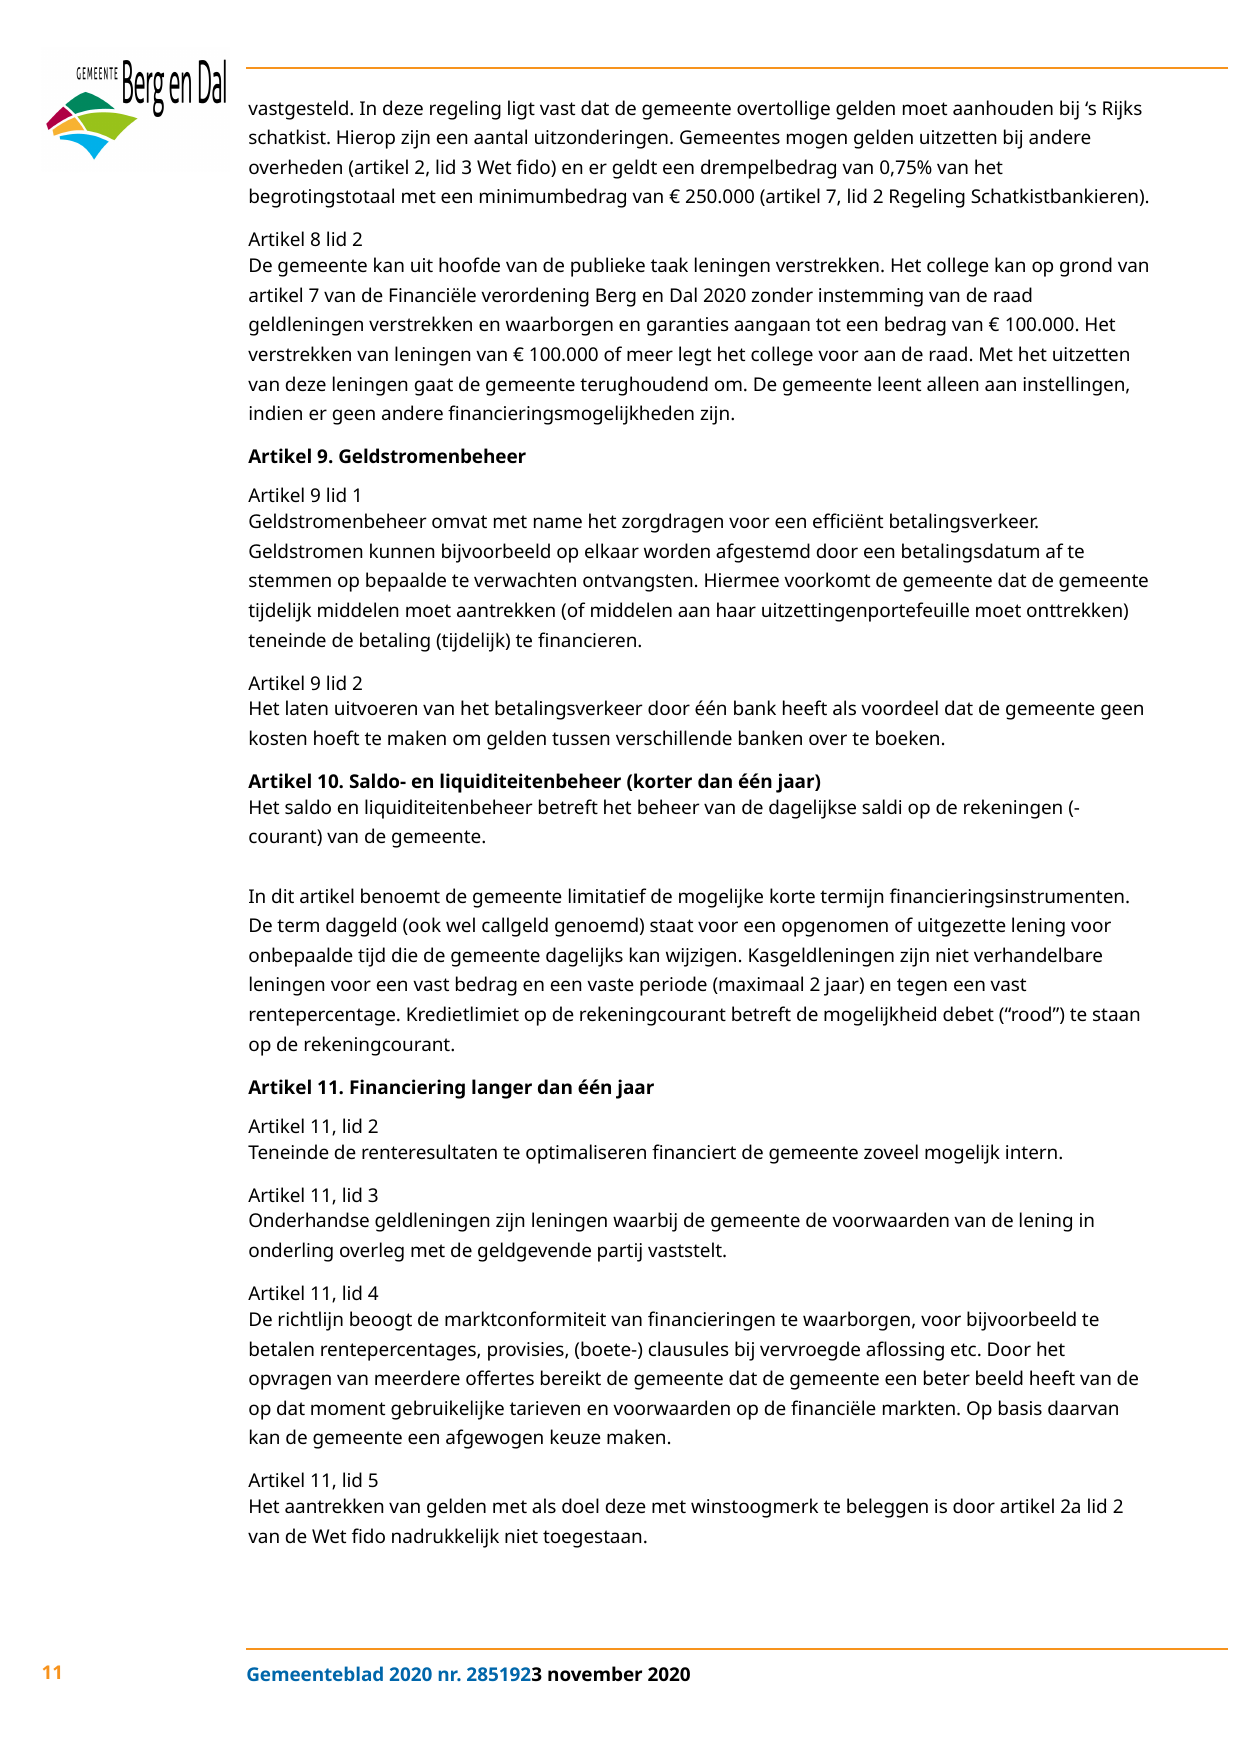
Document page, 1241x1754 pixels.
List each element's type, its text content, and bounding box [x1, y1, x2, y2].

text Artikel 9 lid 2 [248, 670, 1152, 696]
text Artikel 8 lid 2 [248, 227, 1152, 252]
text Artikel 11, lid 2 [248, 1113, 1152, 1139]
text Artikel 11, lid 4 [248, 1280, 1152, 1306]
text Het laten uitvoeren van het betalingsverkeer door één bank heeft als voordeel dat de gemeente geen kosten hoeft te maken om gelden tussen verschillende banken over te boeken. [248, 696, 1152, 751]
text Artikel 9. Geldstromenbeheer [248, 443, 1152, 469]
text De gemeente kan uit hoofde van de publieke taak leningen verstrekken. Het college kan op grond van artikel 7 van de Financiële verordening Berg en Dal 2020 zonder instemming van de raad geldleningen verstrekken en waarborgen en garanties aangaan tot een bedrag van € 100.000. Het verstrekken van leningen van € 100.000 of meer legt het college voor aan de raad. Met het uitzetten van deze leningen gaat de gemeente terughoudend om. De gemeente leent alleen aan instellingen, indien er geen andere financieringsmogelijkheden zijn. [248, 252, 1152, 426]
text Artikel 11, lid 5 [248, 1468, 1152, 1493]
text Het aantrekken van gelden met als doel deze met winstoogmerk te beleggen is door artikel 2a lid 2 van de Wet fido nadrukkelijk niet toegestaan. [248, 1493, 1152, 1549]
text Onderhandse geldleningen zijn leningen waarbij de gemeente de voorwaarden van de lening in onderling overleg met de geldgevende partij vaststelt. [248, 1208, 1152, 1263]
text Teneinde de renteresultaten te optimaliseren financiert de gemeente zoveel mogelijk intern. [248, 1139, 1152, 1164]
text Artikel 10. Saldo- en liquiditeitenbeheer (korter dan één jaar) [248, 768, 1152, 794]
text vastgesteld. In deze regeling ligt vast dat de gemeente overtollige gelden moet aanhouden bij ‘s Rijks schatkist. Hierop zijn een aantal uitzonderingen. Gemeentes mogen gelden uitzetten bij andere overheden (artikel 2, lid 3 Wet fido) en er geldt een drempelbedrag van 0,75% van het begrotingstotaal met een minimumbedrag van € 250.000 (artikel 7, lid 2 Regeling Schatkistbankieren). [248, 95, 1152, 209]
text In dit artikel benoemt de gemeente limitatief de mogelijke korte termijn financieringsinstrumenten. De term daggeld (ook wel callgeld genoemd) staat voor een opgenomen of uitgezette lening voor onbepaalde tijd die de gemeente dagelijks kan wijzigen. Kasgeldleningen zijn niet verhandelbare leningen voor een vast bedrag en een vaste periode (maximaal 2 jaar) en tegen een vast rentepercentage. Kredietlimiet op de rekeningcourant betreft de mogelijkheid debet (“rood”) te staan op de rekeningcourant. [248, 883, 1152, 1056]
picture [41, 47, 231, 172]
text Artikel 11, lid 3 [248, 1182, 1152, 1208]
text Artikel 9 lid 1 [248, 483, 1152, 508]
text De richtlijn beoogt de marktconformiteit van financieringen te waarborgen, voor bijvoorbeeld te betalen rentepercentages, provisies, (boete-) clausules bij vervroegde aflossing etc. Door het opvragen van meerdere offertes bereikt de gemeente dat de gemeente een beter beeld heeft van de op dat moment gebruikelijke tarieven en voorwaarden op de financiële markten. Op basis daarvan kan de gemeente een afgewogen keuze maken. [248, 1306, 1152, 1450]
text Het saldo en liquiditeitenbeheer betreft het beheer van de dagelijkse saldi op de rekeningen (-courant) van de gemeente. [248, 794, 1152, 849]
text Artikel 11. Financiering langer dan één jaar [248, 1074, 1152, 1099]
text Geldstromenbeheer omvat met name het zorgdragen voor een efficiënt betalingsverkeer. Geldstromen kunnen bijvoorbeeld op elkaar worden afgestemd door een betalingsdatum af te stemmen op bepaalde te verwachten ontvangsten. Hiermee voorkomt de gemeente dat de gemeente tijdelijk middelen moet aantrekken (of middelen aan haar uitzettingenportefeuille moet onttrekken) teneinde de betaling (tijdelijk) te financieren. [248, 508, 1152, 652]
